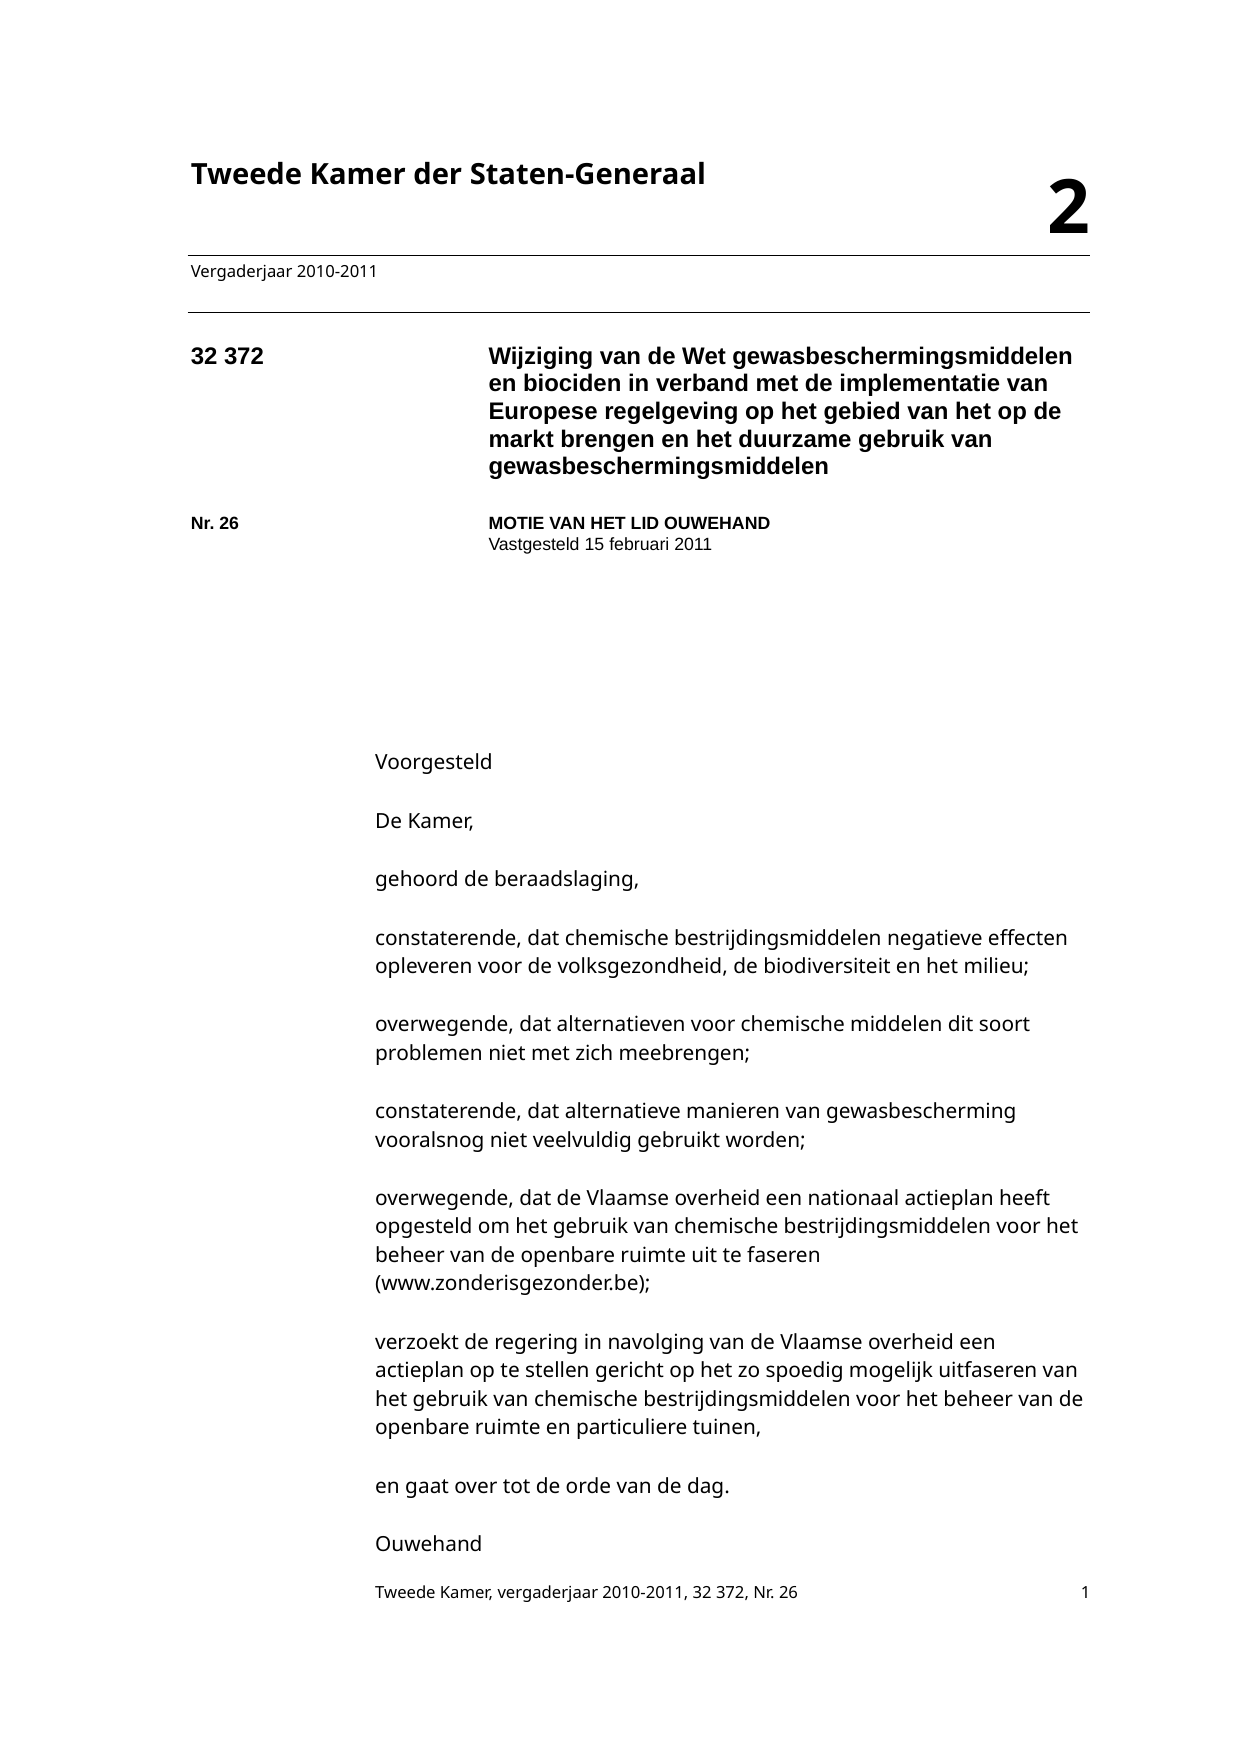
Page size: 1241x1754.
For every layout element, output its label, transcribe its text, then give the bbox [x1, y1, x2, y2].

text overwegende, dat alternatieven voor chemische middelen dit soort problemen niet met zich meebrengen; [375, 1009, 1090, 1066]
table_cell [485, 256, 1090, 312]
table_cell Nr. 26 [188, 510, 485, 629]
text constaterende, dat chemische bestrijdingsmiddelen negatieve effecten opleveren voor de volksgezondheid, de biodiversiteit en het milieu; [375, 923, 1090, 979]
table_cell 32 372 [188, 339, 485, 510]
text en gaat over tot de orde van de dag. [375, 1471, 1090, 1499]
table_cell Wijziging van de Wet gewasbeschermingsmiddelen en biociden in verband met de implementatie van Europese regelgeving op het gebied van het op de markt brengen en het duurzame gebruik van gewasbeschermingsmiddelen [485, 339, 1090, 510]
text De Kamer, [375, 806, 1090, 834]
table_cell MOTIE VAN HET LID OUWEHAND Vastgesteld 15 februari 2011 [485, 510, 1090, 629]
table_cell Vergaderjaar 2010-2011 [188, 256, 485, 312]
text verzoekt de regering in navolging van de Vlaamse overheid een actieplan op te stellen gericht op het zo spoedig mogelijk uitfaseren van het gebruik van chemische bestrijdingsmiddelen voor het beheer van de openbare ruimte en particuliere tuinen, [375, 1327, 1090, 1441]
table_header Tweede Kamer der Staten-Generaal [188, 150, 909, 255]
text Voorgesteld [375, 747, 1090, 776]
text overwegende, dat de Vlaamse overheid een nationaal actieplan heeft opgesteld om het gebruik van chemische bestrijdingsmiddelen voor het beheer van de openbare ruimte uit te faseren (www.zonderisgezonder.be); [375, 1183, 1090, 1297]
table_cell [188, 313, 485, 339]
text constaterende, dat alternatieve manieren van gewasbescherming vooralsnog niet veelvuldig gebruikt worden; [375, 1096, 1090, 1153]
text Ouwehand [375, 1529, 1090, 1558]
table_cell [485, 313, 1090, 339]
text gehoord de beraadslaging, [375, 864, 1090, 893]
table_header 2 [910, 150, 1090, 255]
